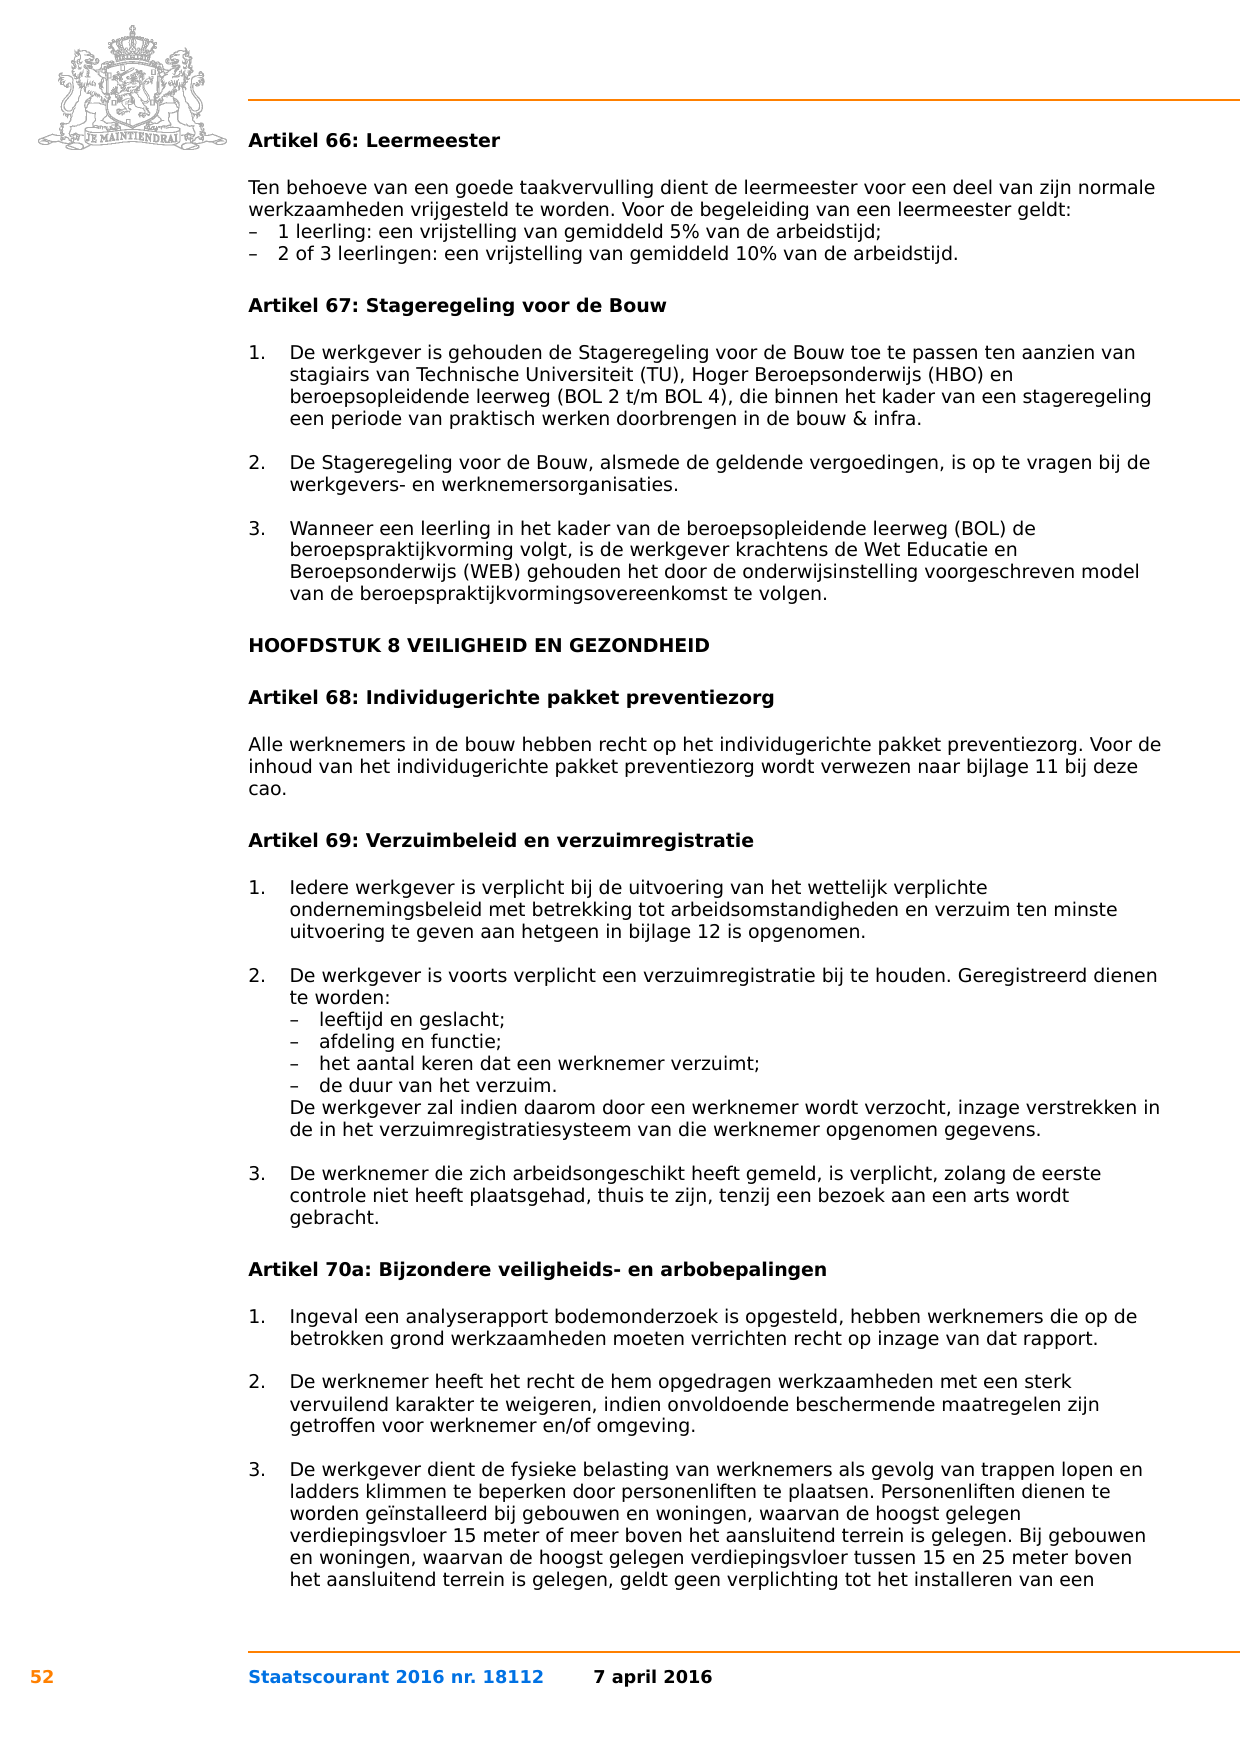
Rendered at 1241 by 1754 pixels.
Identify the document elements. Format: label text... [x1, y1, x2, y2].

text 3. Wanneer een leerling in het kader van de beroepsopleidende leerweg (BOL) de beroepspraktijkvorming volgt, is de werkgever krachtens de Wet Educatie en Beroepsonderwijs (WEB) gehouden het door de onderwijsinstelling voorgeschreven model van de beroepspraktijkvormingsovereenkomst te volgen. [248, 517, 1163, 605]
subtitle HOOFDSTUK 8 VEILIGHEID EN GEZONDHEID [248, 635, 1163, 657]
text – 2 of 3 leerlingen: een vrijstelling van gemiddeld 10% van de arbeidstijd. [248, 243, 1163, 265]
text 2. De werkgever is voorts verplicht een verzuimregistratie bij te houden. Geregistreerd dienen te worden: [248, 965, 1163, 1009]
text 2. De Stageregeling voor de Bouw, alsmede de geldende vergoedingen, is op te vragen bij de werkgevers- en werknemersorganisaties. [248, 452, 1163, 496]
text – 1 leerling: een vrijstelling van gemiddeld 5% van de arbeidstijd; [248, 221, 1163, 243]
text Alle werknemers in de bouw hebben recht op het individugerichte pakket preventiezorg. Voor de inhoud van het individugerichte pakket preventiezorg wordt verwezen naar bijlage 11 bij deze cao. [248, 734, 1163, 800]
text Ten behoeve van een goede taakvervulling dient de leermeester voor een deel van zijn normale werkzaamheden vrijgesteld te worden. Voor de begeleiding van een leermeester geldt: [248, 177, 1163, 221]
text – de duur van het verzuim. [289, 1075, 1163, 1097]
picture [38, 25, 227, 150]
text 1. De werkgever is gehouden de Stageregeling voor de Bouw toe te passen ten aanzien van stagiairs van Technische Universiteit (TU), Hoger Beroepsonderwijs (HBO) en beroepsopleidende leerweg (BOL 2 t/m BOL 4), die binnen het kader van een stageregeling een periode van praktisch werken doorbrengen in de bouw & infra. [248, 342, 1163, 430]
text 3. De werkgever dient de fysieke belasting van werknemers als gevolg van trappen lopen en ladders klimmen te beperken door personenliften te plaatsen. Personenliften dienen te worden geïnstalleerd bij gebouwen en woningen, waarvan de hoogst gelegen verdiepingsvloer 15 meter of meer boven het aansluitend terrein is gelegen. Bij gebouwen en woningen, waarvan de hoogst gelegen verdiepingsvloer tussen 15 en 25 meter boven het aansluitend terrein is gelegen, geldt geen verplichting tot het installeren van een [248, 1459, 1163, 1591]
text 2. De werknemer heeft het recht de hem opgedragen werkzaamheden met een sterk vervuilend karakter te weigeren, indien onvoldoende beschermende maatregelen zijn getroffen voor werknemer en/of omgeving. [248, 1371, 1163, 1437]
text 3. De werknemer die zich arbeidsongeschikt heeft gemeld, is verplicht, zolang de eerste controle niet heeft plaatsgehad, thuis te zijn, tenzij een bezoek aan een arts wordt gebracht. [248, 1163, 1163, 1229]
text 1. Iedere werkgever is verplicht bij de uitvoering van het wettelijk verplichte ondernemingsbeleid met betrekking tot arbeidsomstandigheden en verzuim ten minste uitvoering te geven aan hetgeen in bijlage 12 is opgenomen. [248, 877, 1163, 943]
subtitle Artikel 66: Leermeester [248, 130, 1163, 152]
text – afdeling en functie; [289, 1031, 1163, 1053]
text De werkgever zal indien daarom door een werknemer wordt verzocht, inzage verstrekken in de in het verzuimregistratiesysteem van die werknemer opgenomen gegevens. [289, 1097, 1163, 1141]
subtitle Artikel 70a: Bijzondere veiligheids- en arbobepalingen [248, 1259, 1163, 1281]
text – het aantal keren dat een werknemer verzuimt; [289, 1053, 1163, 1075]
text – leeftijd en geslacht; [289, 1009, 1163, 1031]
text 1. Ingeval een analyserapport bodemonderzoek is opgesteld, hebben werknemers die op de betrokken grond werkzaamheden moeten verrichten recht op inzage van dat rapport. [248, 1306, 1163, 1349]
subtitle Artikel 67: Stageregeling voor de Bouw [248, 295, 1163, 317]
subtitle Artikel 68: Individugerichte pakket preventiezorg [248, 687, 1163, 709]
subtitle Artikel 69: Verzuimbeleid en verzuimregistratie [248, 830, 1163, 852]
